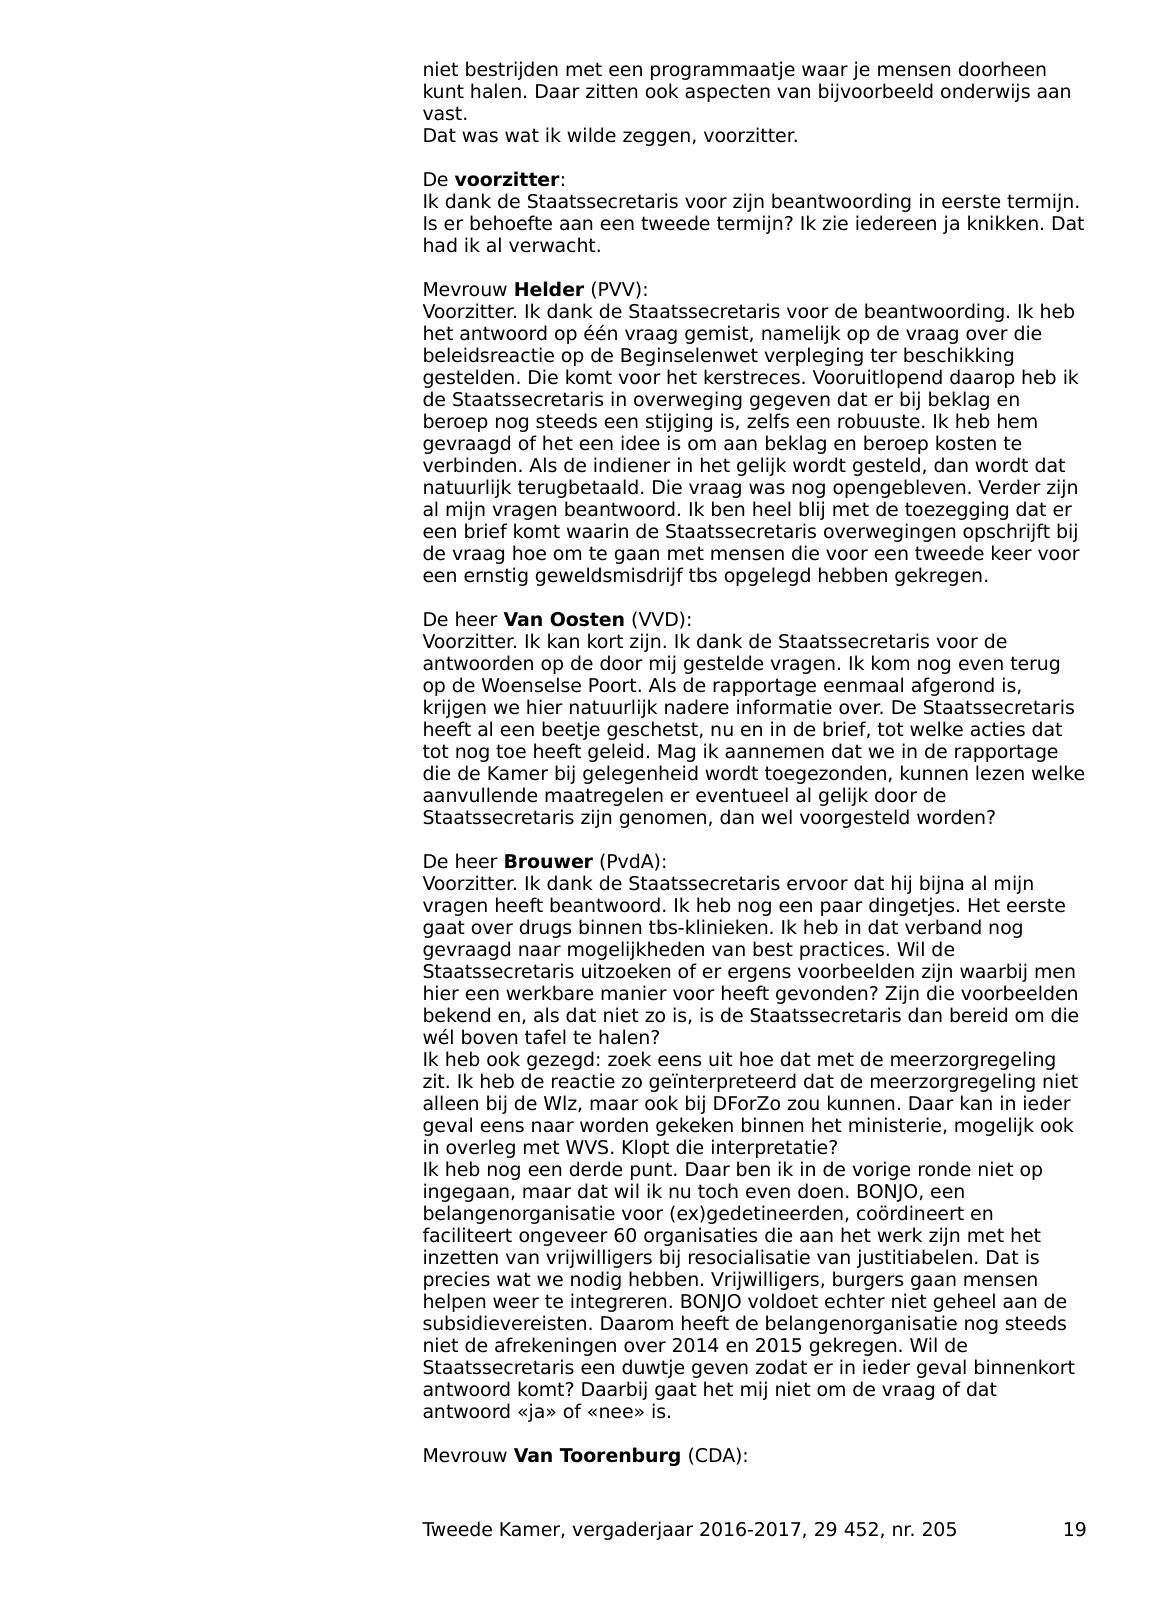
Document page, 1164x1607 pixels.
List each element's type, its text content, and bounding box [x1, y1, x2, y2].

text De voorzitter: [422, 169, 1087, 191]
text Ik heb ook gezegd: zoek eens uit hoe dat met de meerzorgregeling zit. Ik heb de reactie zo geïnterpreteerd dat de meerzorgregeling niet alleen bij de Wlz, maar ook bij DForZo zou kunnen. Daar kan in ieder geval eens naar worden gekeken binnen het ministerie, mogelijk ook in overleg met WVS. Klopt die interpretatie? [422, 1049, 1087, 1159]
text Ik heb nog een derde punt. Daar ben ik in de vorige ronde niet op ingegaan, maar dat wil ik nu toch even doen. BONJO, een belangenorganisatie voor (ex)gedetineerden, coördineert en faciliteert ongeveer 60 organisaties die aan het werk zijn met het inzetten van vrijwilligers bij resocialisatie van justitiabelen. Dat is precies wat we nodig hebben. Vrijwilligers, burgers gaan mensen helpen weer te integreren. BONJO voldoet echter niet geheel aan de subsidievereisten. Daarom heeft de belangenorganisatie nog steeds niet de afrekeningen over 2014 en 2015 gekregen. Wil de Staatssecretaris een duwtje geven zodat er in ieder geval binnenkort antwoord komt? Daarbij gaat het mij niet om de vraag of dat antwoord «ja» of «nee» is. [422, 1159, 1087, 1423]
text Dat was wat ik wilde zeggen, voorzitter. [422, 125, 1087, 147]
text De heer Van Oosten (VVD): [422, 609, 1087, 631]
text Mevrouw Van Toorenburg (CDA): [422, 1445, 1087, 1467]
text De heer Brouwer (PvdA): [422, 851, 1087, 873]
text niet bestrijden met een programmaatje waar je mensen doorheen kunt halen. Daar zitten ook aspecten van bijvoorbeeld onderwijs aan vast. [422, 59, 1087, 125]
text Voorzitter. Ik dank de Staatssecretaris ervoor dat hij bijna al mijn vragen heeft beantwoord. Ik heb nog een paar dingetjes. Het eerste gaat over drugs binnen tbs-klinieken. Ik heb in dat verband nog gevraagd naar mogelijkheden van best practices. Wil de Staatssecretaris uitzoeken of er ergens voorbeelden zijn waarbij men hier een werkbare manier voor heeft gevonden? Zijn die voorbeelden bekend en, als dat niet zo is, is de Staatssecretaris dan bereid om die wél boven tafel te halen? [422, 873, 1087, 1049]
text Mevrouw Helder (PVV): [422, 279, 1087, 301]
text Voorzitter. Ik kan kort zijn. Ik dank de Staatssecretaris voor de antwoorden op de door mij gestelde vragen. Ik kom nog even terug op de Woenselse Poort. Als de rapportage eenmaal afgerond is, krijgen we hier natuurlijk nadere informatie over. De Staatssecretaris heeft al een beetje geschetst, nu en in de brief, tot welke acties dat tot nog toe heeft geleid. Mag ik aannemen dat we in de rapportage die de Kamer bij gelegenheid wordt toegezonden, kunnen lezen welke aanvullende maatregelen er eventueel al gelijk door de Staatssecretaris zijn genomen, dan wel voorgesteld worden? [422, 631, 1087, 829]
text Ik dank de Staatssecretaris voor zijn beantwoording in eerste termijn. Is er behoefte aan een tweede termijn? Ik zie iedereen ja knikken. Dat had ik al verwacht. [422, 191, 1087, 257]
text Voorzitter. Ik dank de Staatssecretaris voor de beantwoording. Ik heb het antwoord op één vraag gemist, namelijk op de vraag over die beleidsreactie op de Beginselenwet verpleging ter beschikking gestelden. Die komt voor het kerstreces. Vooruitlopend daarop heb ik de Staatssecretaris in overweging gegeven dat er bij beklag en beroep nog steeds een stijging is, zelfs een robuuste. Ik heb hem gevraagd of het een idee is om aan beklag en beroep kosten te verbinden. Als de indiener in het gelijk wordt gesteld, dan wordt dat natuurlijk terugbetaald. Die vraag was nog opengebleven. Verder zijn al mijn vragen beantwoord. Ik ben heel blij met de toezegging dat er een brief komt waarin de Staatssecretaris overwegingen opschrijft bij de vraag hoe om te gaan met mensen die voor een tweede keer voor een ernstig geweldsmisdrijf tbs opgelegd hebben gekregen. [422, 301, 1087, 587]
